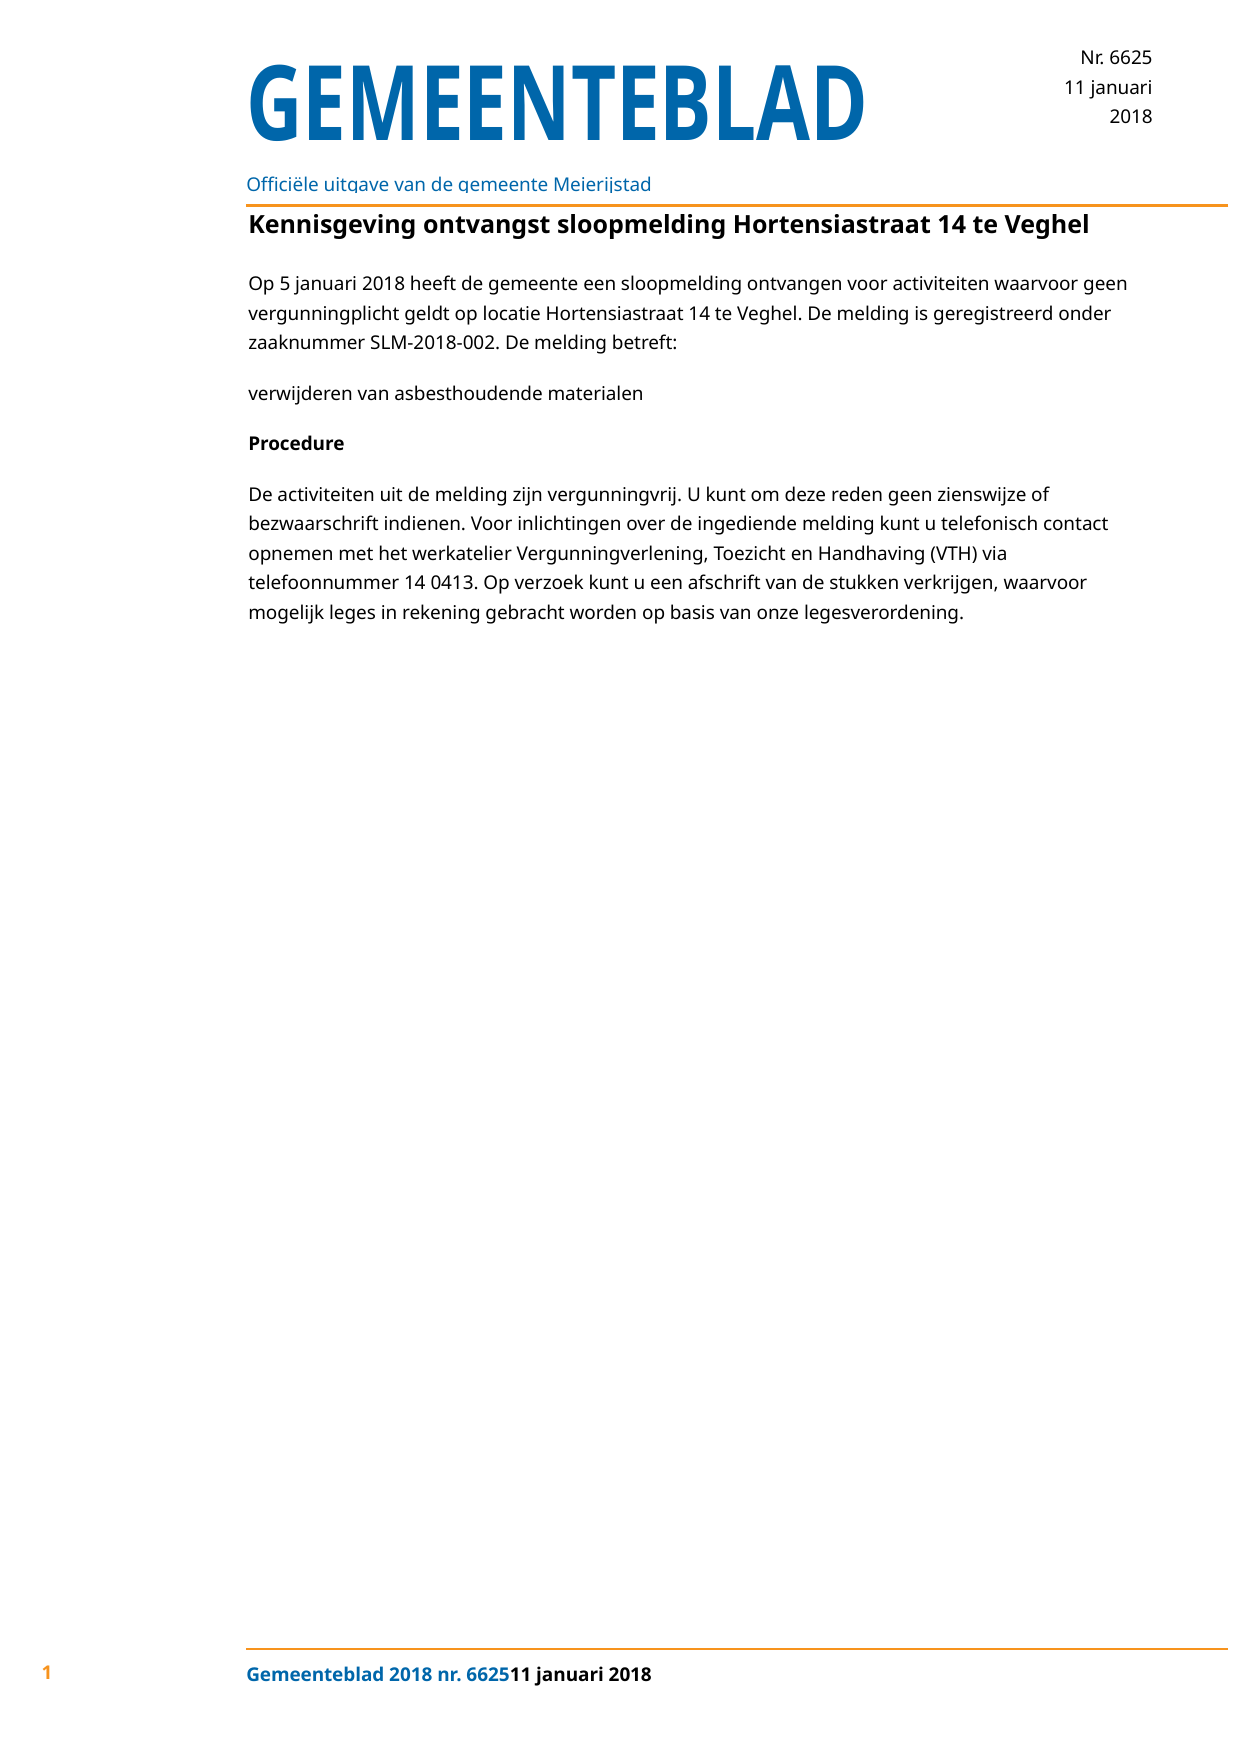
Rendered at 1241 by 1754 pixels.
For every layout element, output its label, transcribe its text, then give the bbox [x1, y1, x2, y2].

text Op 5 januari 2018 heeft de gemeente een sloopmelding ontvangen voor activiteiten waarvoor geen vergunningplicht geldt op locatie Hortensiastraat 14 te Veghel. De melding is geregistreerd onder zaaknummer SLM-2018-002. De melding betreft: [248, 270, 1152, 355]
picture [41, 47, 231, 172]
text Procedure [248, 430, 1152, 456]
text Kennisgeving ontvangst sloopmelding Hortensiastraat 14 te Veghel [248, 207, 1152, 241]
text verwijderen van asbesthoudende materialen [248, 380, 1152, 406]
text De activiteiten uit de melding zijn vergunningvrij. U kunt om deze reden geen zienswijze of bezwaarschrift indienen. Voor inlichtingen over de ingediende melding kunt u telefonisch contact opnemen met het werkatelier Vergunningverlening, Toezicht en Handhaving (VTH) via telefoonnummer 14 0413. Op verzoek kunt u een afschrift van de stukken verkrijgen, waarvoor mogelijk leges in rekening gebracht worden op basis van onze legesverordening. [248, 481, 1152, 625]
